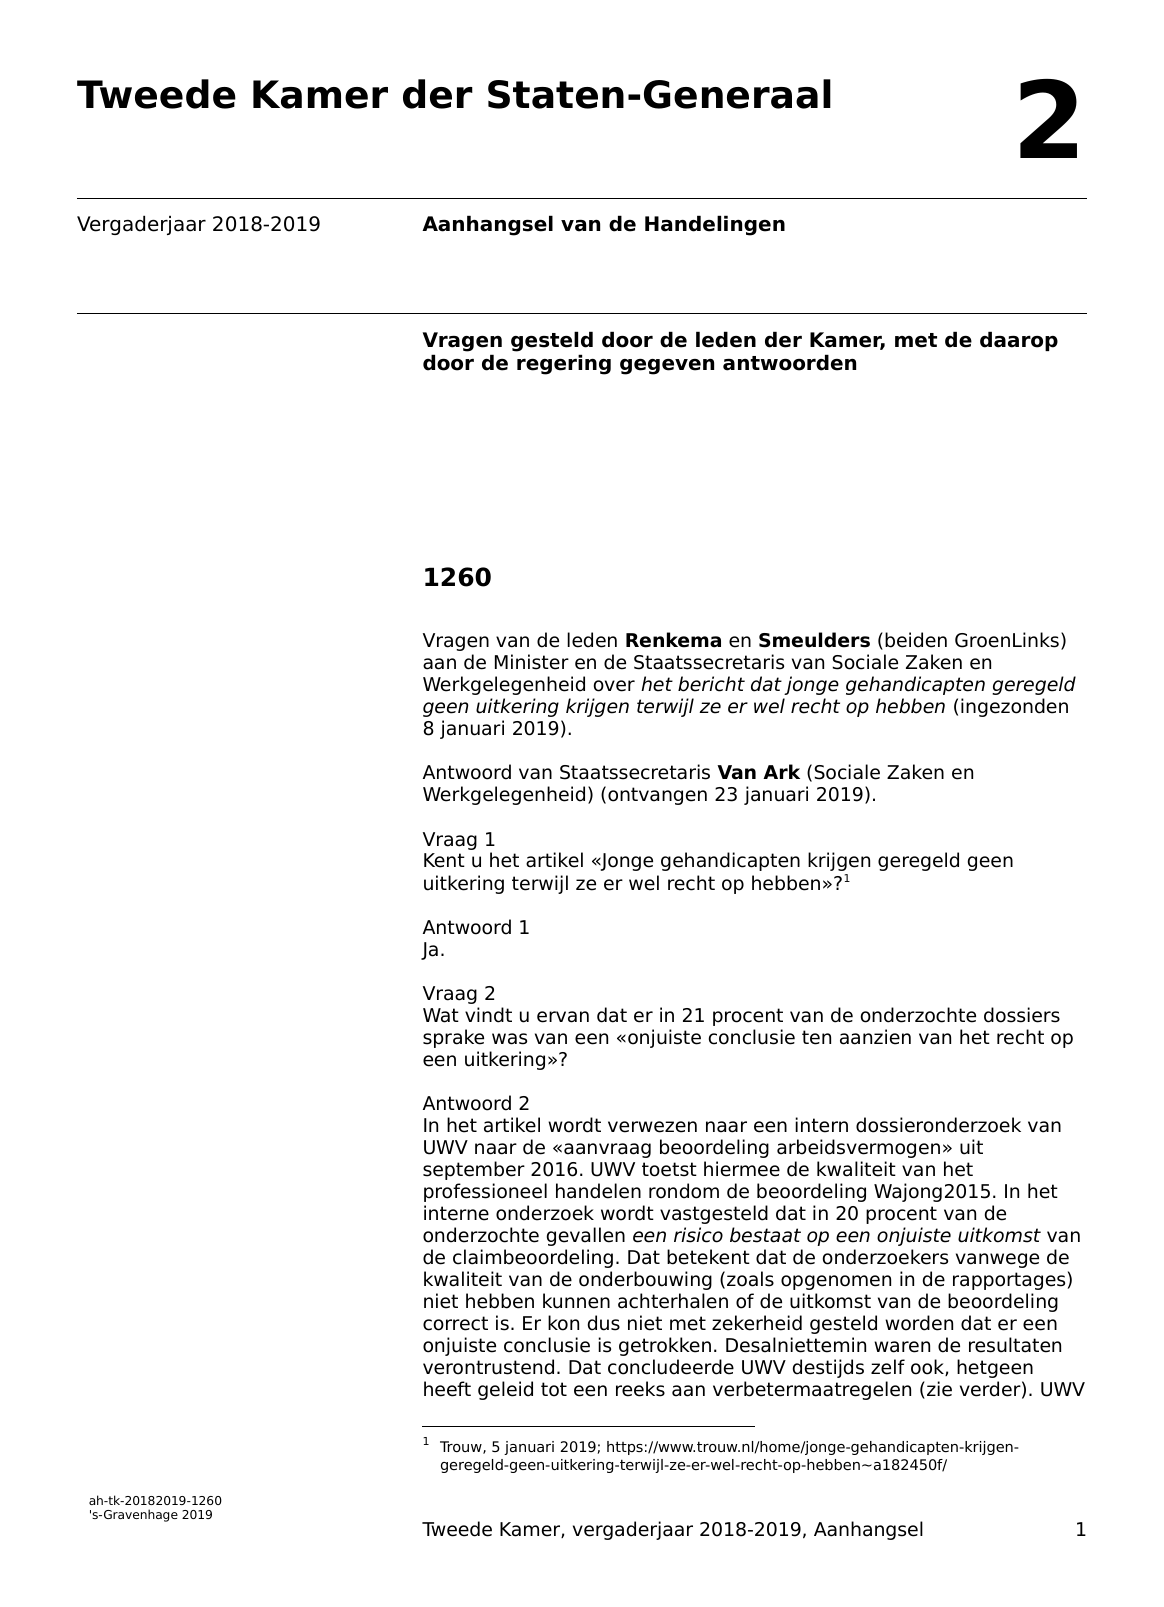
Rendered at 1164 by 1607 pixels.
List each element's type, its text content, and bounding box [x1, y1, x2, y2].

text 1260 [422, 563, 1087, 592]
text Vragen van de leden Renkema en Smeulders (beiden GroenLinks) aan de Minister en de Staatssecretaris van Sociale Zaken en Werkgelegenheid over het bericht dat jonge gehandicapten geregeld geen uitkering krijgen terwijl ze er wel recht op hebben (ingezonden 8 januari 2019). [422, 630, 1087, 740]
text Trouw, 5 januari 2019; https://www.trouw.nl/home/jonge-gehandicapten-krijgen-geregeld-geen-uitkering-terwijl-ze-er-wel-recht-op-hebben~a182450f/ [422, 1435, 1087, 1474]
text 's-Gravenhage 2019 [88, 1508, 323, 1522]
text Antwoord 2 [422, 1093, 1087, 1115]
table_cell [77, 314, 422, 375]
text Antwoord 1 [422, 917, 1087, 938]
text Wat vindt u ervan dat er in 21 procent van de onderzochte dossiers sprake was van een «onjuiste conclusie ten aanzien van het recht op een uitkering»? [422, 1005, 1087, 1071]
text In het artikel wordt verwezen naar een intern dossieronderzoek van UWV naar de «aanvraag beoordeling arbeidsvermogen» uit september 2016. UWV toetst hiermee de kwaliteit van het professioneel handelen rondom de beoordeling Wajong2015. In het interne onderzoek wordt vastgesteld dat in 20 procent van de onderzochte gevallen een risico bestaat op een onjuiste uitkomst van de claimbeoordeling. Dat betekent dat de onderzoekers vanwege de kwaliteit van de onderbouwing (zoals opgenomen in de rapportages) niet hebben kunnen achterhalen of de uitkomst van de beoordeling correct is. Er kon dus niet met zekerheid gesteld worden dat er een onjuiste conclusie is getrokken. Desalniettemin waren de resultaten verontrustend. Dat concludeerde UWV destijds zelf ook, hetgeen heeft geleid tot een reeks aan verbetermaatregelen (zie verder). UWV [422, 1115, 1087, 1401]
table_cell Vergaderjaar 2018-2019 [77, 199, 422, 313]
table_cell Aanhangsel van de Handelingen [422, 199, 1087, 313]
text Vraag 1 [422, 828, 1087, 850]
text Antwoord van Staatssecretaris Van Ark (Sociale Zaken en Werkgelegenheid) (ontvangen 23 januari 2019). [422, 762, 1087, 806]
text Ja. [422, 938, 1087, 961]
text ah-tk-20182019-1260 [88, 1494, 323, 1508]
table_header 2 [886, 59, 1087, 198]
table_cell Vragen gesteld door de leden der Kamer, met de daarop door de regering gegeven antwoorden [422, 314, 1087, 375]
text Vraag 2 [422, 983, 1087, 1005]
text Kent u het artikel «Jonge gehandicapten krijgen geregeld geen uitkering terwijl ze er wel recht op hebben»? [422, 850, 1087, 894]
table_header Tweede Kamer der Staten-Generaal [77, 59, 886, 198]
